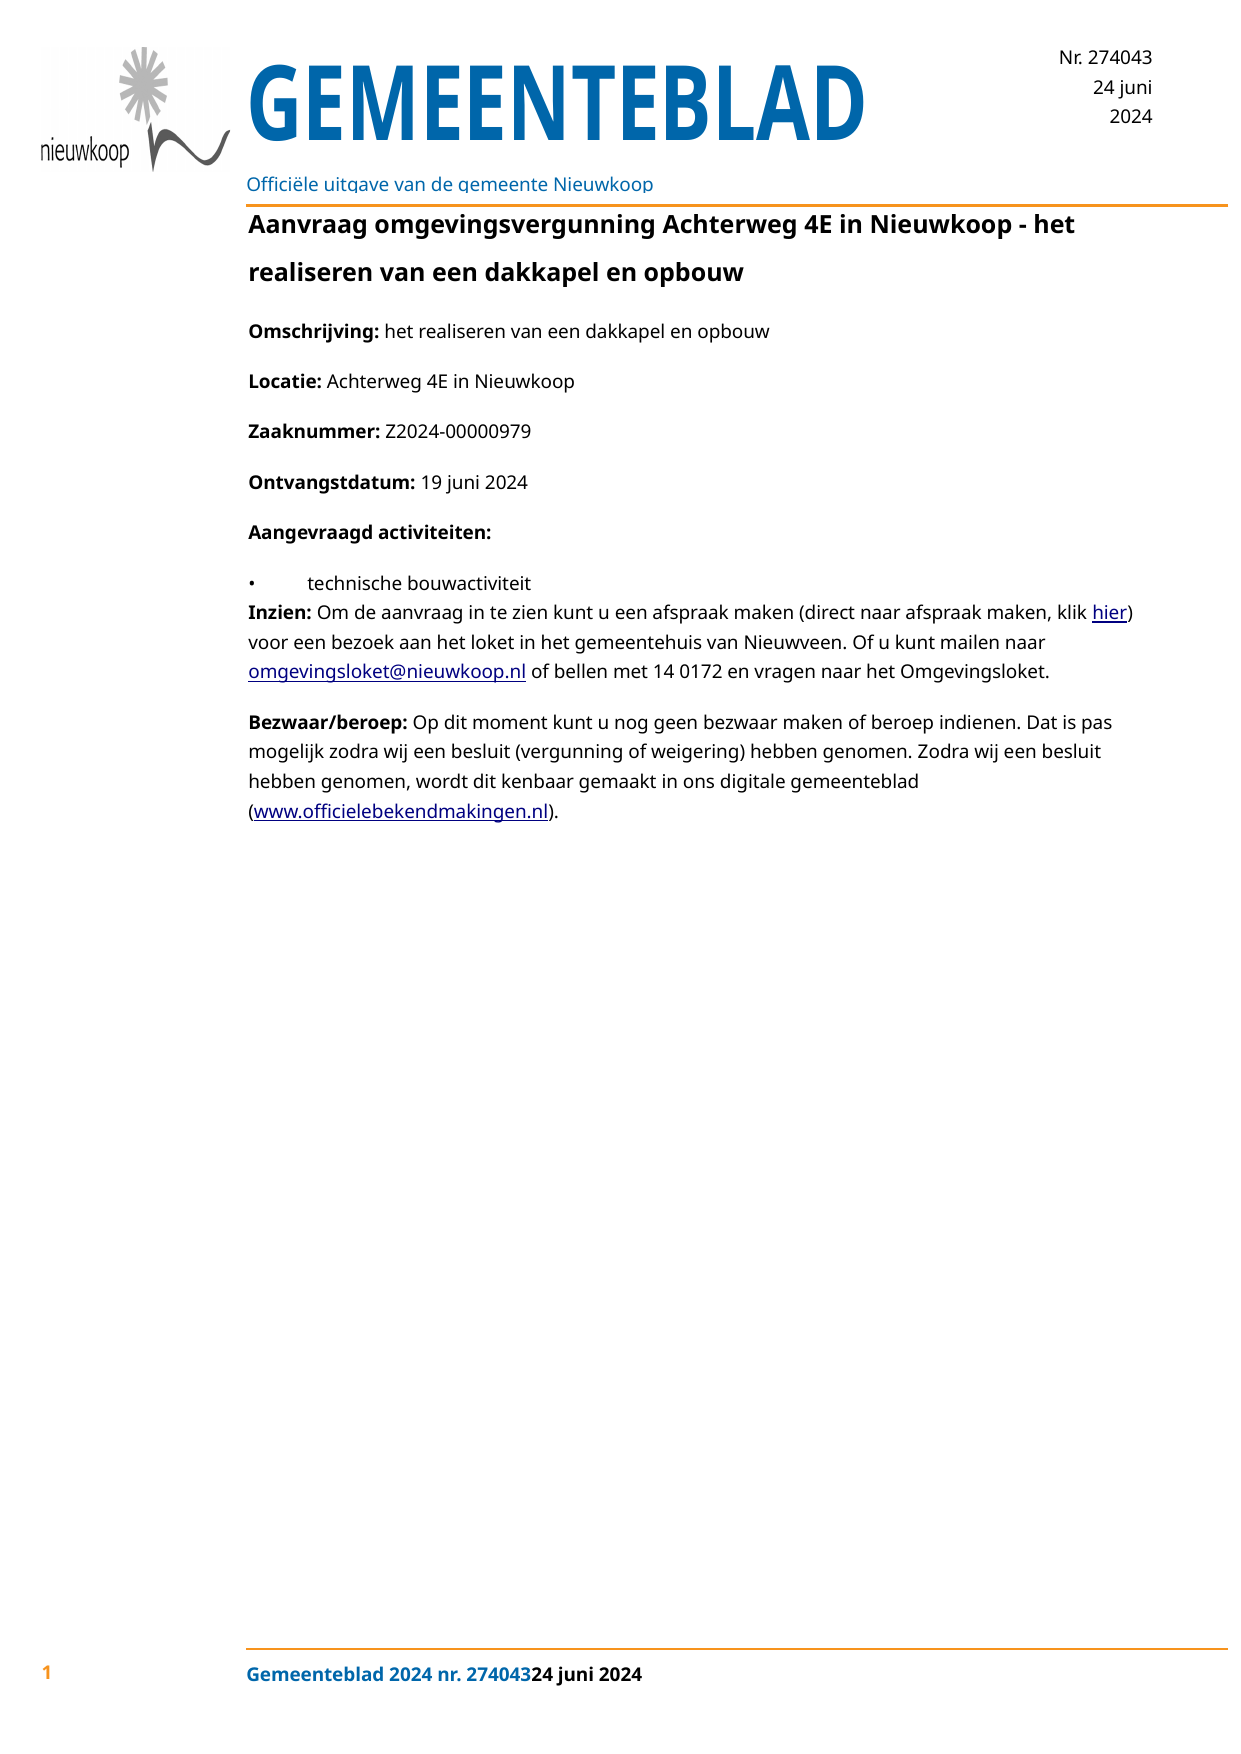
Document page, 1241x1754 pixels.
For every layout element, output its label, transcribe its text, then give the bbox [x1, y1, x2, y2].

picture [41, 47, 231, 172]
text Omschrijving: het realiseren van een dakkapel en opbouw [248, 318, 1152, 344]
text Zaaknummer: Z2024-00000979 [248, 419, 1152, 444]
text Ontvangstdatum: 19 juni 2024 [248, 469, 1152, 495]
list technische bouwactiviteit [248, 570, 1152, 596]
text Inzien: Om de aanvraag in te zien kunt u een afspraak maken (direct naar afspraak maken, klik hier) voor een bezoek aan het loket in het gemeentehuis van Nieuwveen. Of u kunt mailen naar omgevingsloket@nieuwkoop.nl of bellen met 14 0172 en vragen naar het Omgevingsloket. [248, 599, 1152, 684]
text Locatie: Achterweg 4E in Nieuwkoop [248, 368, 1152, 394]
text Bezwaar/beroep: Op dit moment kunt u nog geen bezwaar maken of beroep indienen. Dat is pas mogelijk zodra wij een besluit (vergunning of weigering) hebben genomen. Zodra wij een besluit hebben genomen, wordt dit kenbaar gemaakt in ons digitale gemeenteblad (www.officielebekendmakingen.nl). [248, 709, 1152, 824]
text Aanvraag omgevingsvergunning Achterweg 4E in Nieuwkoop - het realiseren van een dakkapel en opbouw [248, 207, 1152, 288]
text Aangevraagd activiteiten: [248, 519, 1152, 545]
